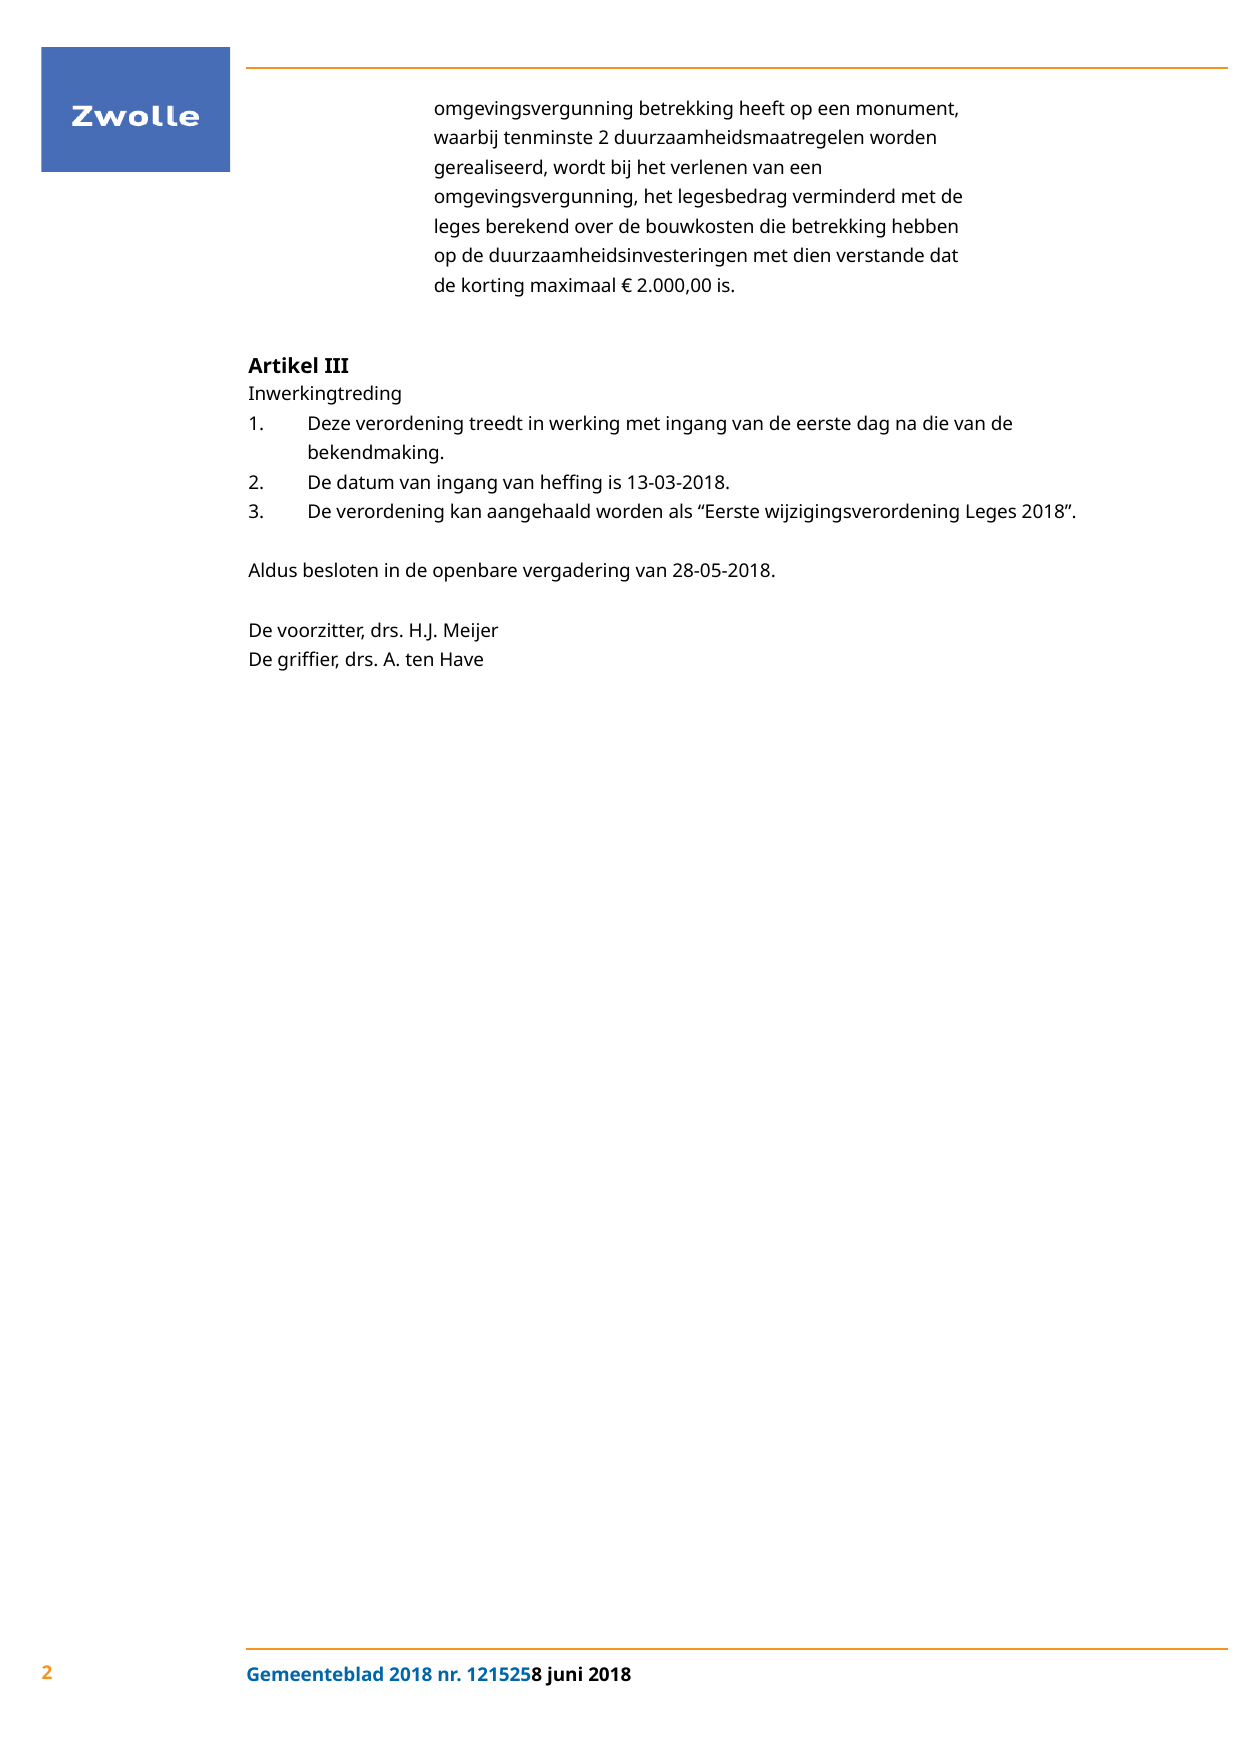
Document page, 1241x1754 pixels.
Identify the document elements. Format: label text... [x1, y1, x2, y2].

list Deze verordening treedt in werking met ingang van de eerste dag na die van de bekendmaking. [248, 410, 1152, 465]
list De datum van ingang van heffing is 13-03-2018. [248, 469, 1152, 494]
text Inwerkingtreding [248, 380, 1152, 406]
text Aldus besloten in de openbare vergadering van 28-05-2018. [248, 558, 1152, 583]
list De verordening kan aangehaald worden als “Eerste wijzigingsverordening Leges 2018”. [248, 498, 1152, 524]
text Artikel III [248, 352, 1152, 380]
table_cell [248, 95, 433, 298]
table_cell omgevingsvergunning betrekking heeft op een monument, waarbij tenminste 2 duurzaamheidsmaatregelen worden gerealiseerd, wordt bij het verlenen van een omgevingsvergunning, het legesbedrag verminderd met de leges berekend over de bouwkosten die betrekking hebben op de duurzaamheidsinvesteringen met dien verstande dat de korting maximaal € 2.000,00 is. [434, 95, 966, 298]
picture [41, 47, 231, 172]
text De voorzitter, drs. H.J. Meijer [248, 617, 1152, 642]
table_cell [966, 95, 1152, 298]
text De griffier, drs. A. ten Have [248, 646, 1152, 672]
